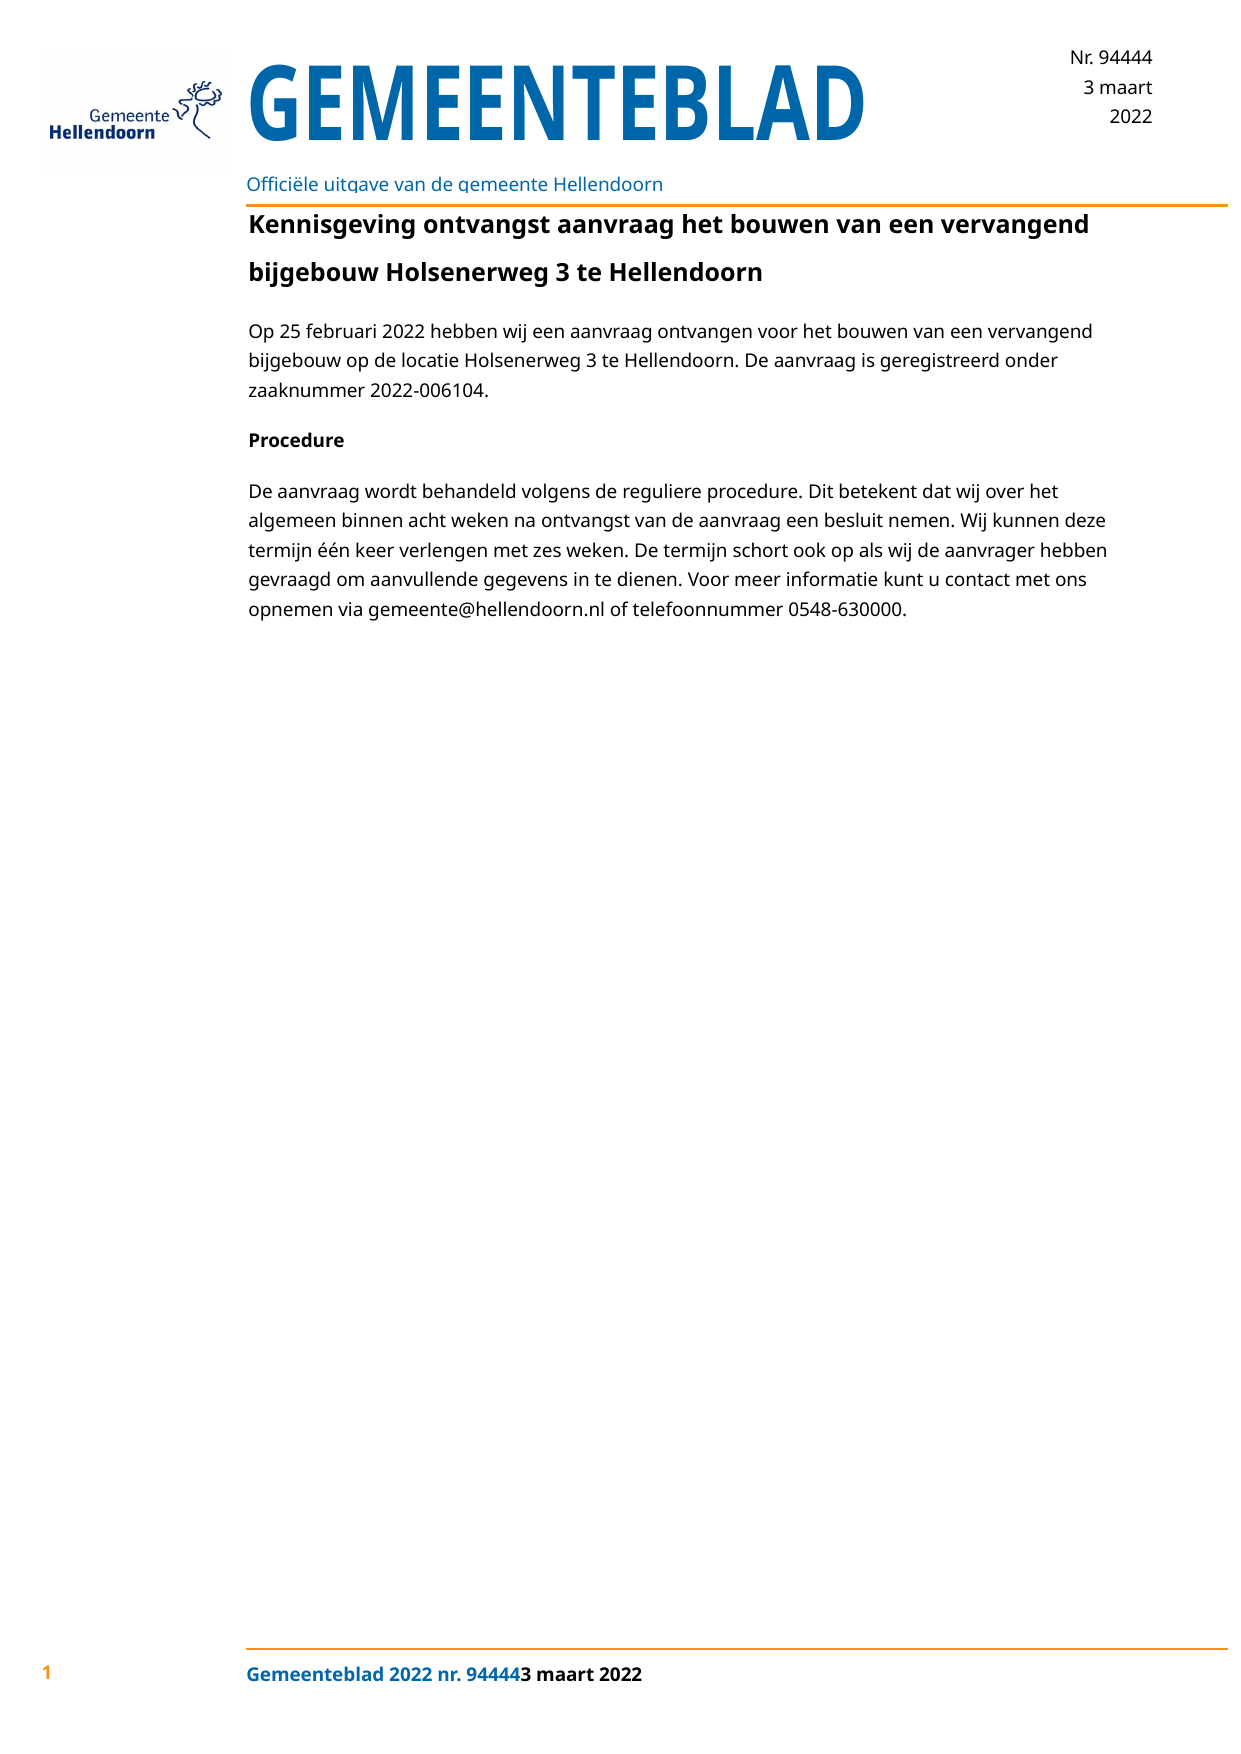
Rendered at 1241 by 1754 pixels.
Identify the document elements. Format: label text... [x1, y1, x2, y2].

text De aanvraag wordt behandeld volgens de reguliere procedure. Dit betekent dat wij over het algemeen binnen acht weken na ontvangst van de aanvraag een besluit nemen. Wij kunnen deze termijn één keer verlengen met zes weken. De termijn schort ook op als wij de aanvrager hebben gevraagd om aanvullende gegevens in te dienen. Voor meer informatie kunt u contact met ons opnemen via gemeente@hellendoorn.nl of telefoonnummer 0548-630000. [248, 478, 1152, 622]
text Procedure [248, 427, 1152, 453]
text Op 25 februari 2022 hebben wij een aanvraag ontvangen voor het bouwen van een vervangend bijgebouw op de locatie Holsenerweg 3 te Hellendoorn. De aanvraag is geregistreerd onder zaaknummer 2022-006104. [248, 318, 1152, 403]
picture [41, 47, 231, 172]
text Kennisgeving ontvangst aanvraag het bouwen van een vervangend bijgebouw Holsenerweg 3 te Hellendoorn [248, 207, 1152, 288]
